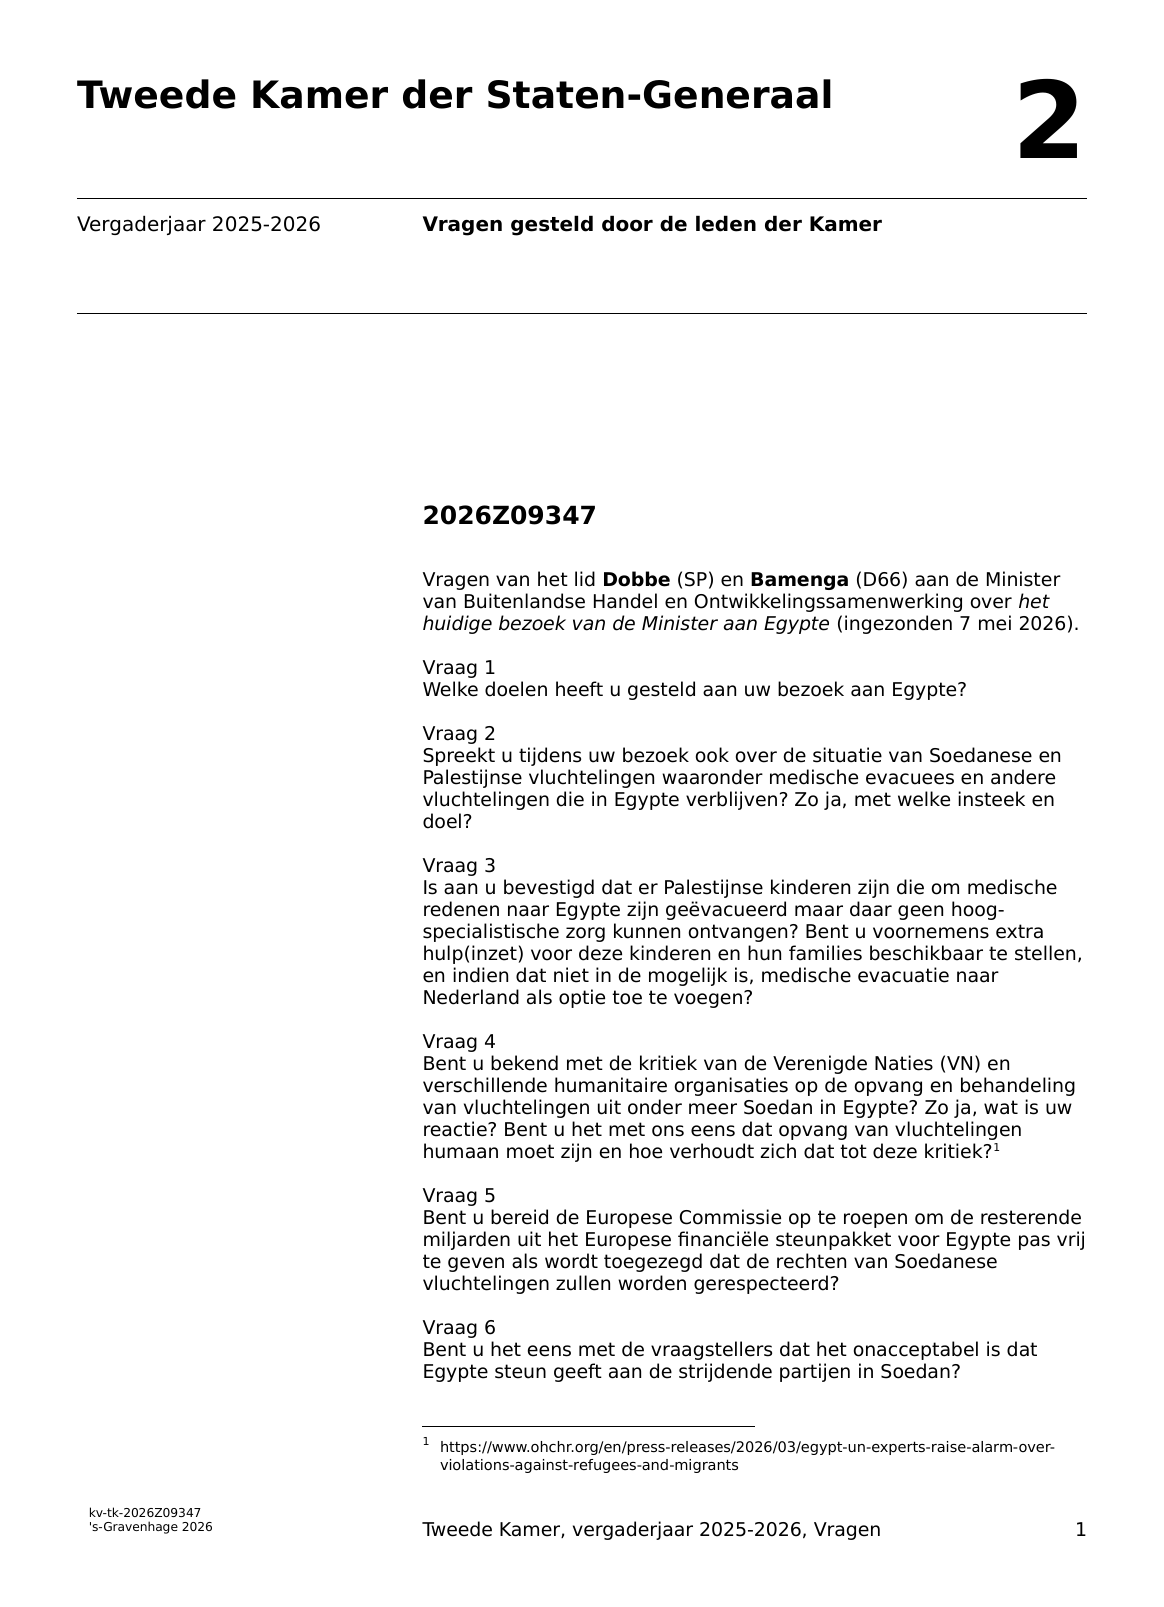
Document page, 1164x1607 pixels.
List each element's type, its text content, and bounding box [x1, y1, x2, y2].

text Vraag 1 [422, 657, 1087, 679]
text kv-tk-2026Z09347 [88, 1506, 323, 1520]
text Is aan u bevestigd dat er Palestijnse kinderen zijn die om medische redenen naar Egypte zijn geëvacueerd maar daar geen hoog-specialistische zorg kunnen ontvangen? Bent u voornemens extra hulp(inzet) voor deze kinderen en hun families beschikbaar te stellen, en indien dat niet in de mogelijk is, medische evacuatie naar Nederland als optie toe te voegen? [422, 877, 1087, 1009]
text Spreekt u tijdens uw bezoek ook over de situatie van Soedanese en Palestijnse vluchtelingen waaronder medische evacuees en andere vluchtelingen die in Egypte verblijven? Zo ja, met welke insteek en doel? [422, 745, 1087, 833]
text Vraag 6 [422, 1317, 1087, 1339]
text 's-Gravenhage 2026 [88, 1520, 323, 1534]
text Vragen van het lid Dobbe (SP) en Bamenga (D66) aan de Minister van Buitenlandse Handel en Ontwikkelingssamenwerking over het huidige bezoek van de Minister aan Egypte (ingezonden 7 mei 2026). [422, 569, 1087, 635]
text Bent u het eens met de vraagstellers dat het onacceptabel is dat Egypte steun geeft aan de strijdende partijen in Soedan? [422, 1339, 1087, 1383]
text Vraag 3 [422, 855, 1087, 877]
text Vraag 5 [422, 1185, 1087, 1207]
text https://www.ohchr.org/en/press-releases/2026/03/egypt-un-experts-raise-alarm-over-violations-against-refugees-and-migrants [422, 1435, 1087, 1474]
text Bent u bereid de Europese Commissie op te roepen om de resterende miljarden uit het Europese financiële steunpakket voor Egypte pas vrij te geven als wordt toegezegd dat de rechten van Soedanese vluchtelingen zullen worden gerespecteerd? [422, 1207, 1087, 1295]
text Vraag 2 [422, 723, 1087, 745]
table_cell Vragen gesteld door de leden der Kamer [422, 199, 1087, 313]
table_header Tweede Kamer der Staten-Generaal [77, 59, 886, 198]
text Welke doelen heeft u gesteld aan uw bezoek aan Egypte? [422, 679, 1087, 701]
table_header 2 [886, 59, 1087, 198]
text Vraag 4 [422, 1031, 1087, 1053]
text 2026Z09347 [422, 501, 1087, 531]
table_cell Vergaderjaar 2025-2026 [77, 199, 422, 313]
text Bent u bekend met de kritiek van de Verenigde Naties (VN) en verschillende humanitaire organisaties op de opvang en behandeling van vluchtelingen uit onder meer Soedan in Egypte? Zo ja, wat is uw reactie? Bent u het met ons eens dat opvang van vluchtelingen humaan moet zijn en hoe verhoudt zich dat tot deze kritiek? [422, 1053, 1087, 1163]
